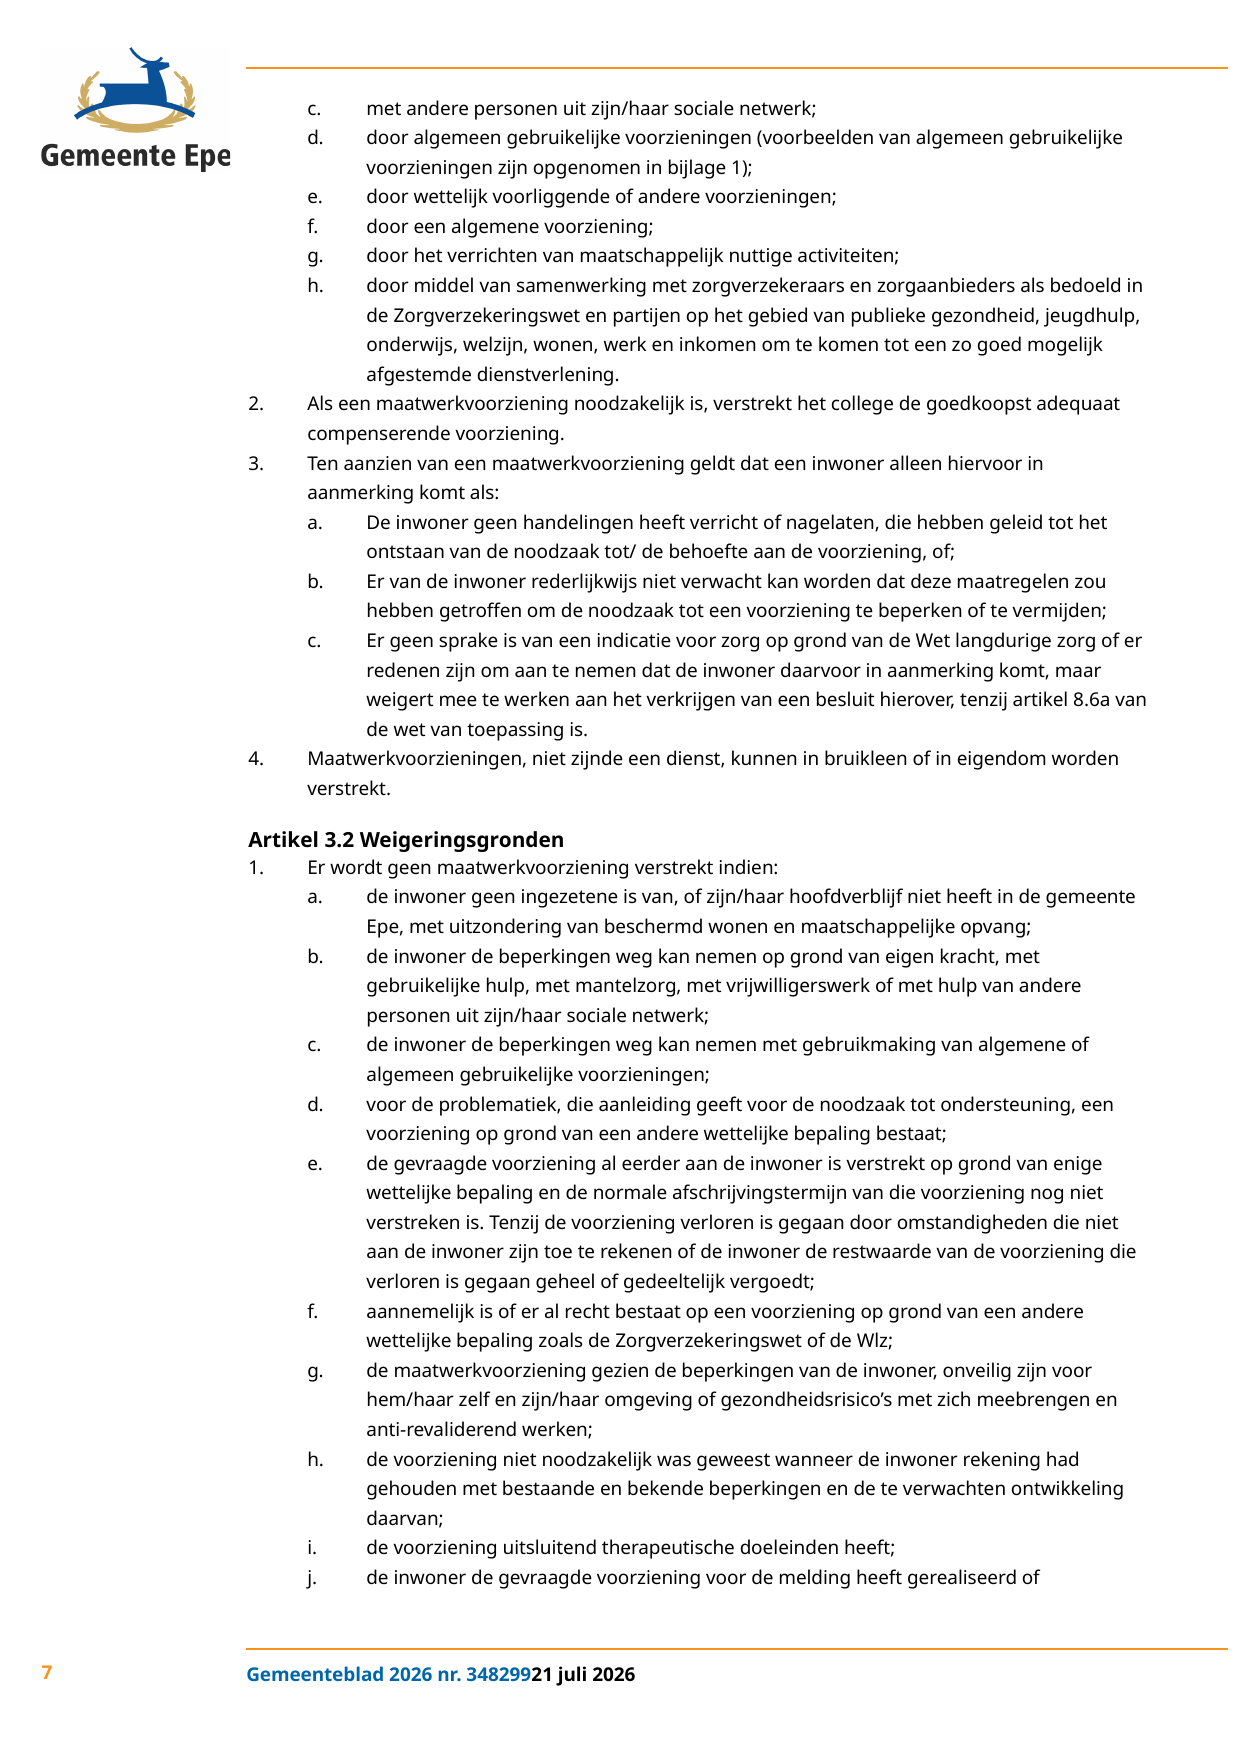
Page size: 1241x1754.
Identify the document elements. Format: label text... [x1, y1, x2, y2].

list Er wordt geen maatwerkvoorziening verstrekt indien: [248, 854, 1152, 880]
list door middel van samenwerking met zorgverzekeraars en zorgaanbieders als bedoeld in de Zorgverzekeringswet en partijen op het gebied van publieke gezondheid, jeugdhulp, onderwijs, welzijn, wonen, werk en inkomen om te komen tot een zo goed mogelijk afgestemde dienstverlening. [307, 272, 1152, 387]
list de voorziening uitsluitend therapeutische doeleinden heeft; [307, 1534, 1152, 1560]
list door het verrichten van maatschappelijk nuttige activiteiten; [307, 243, 1152, 268]
list de inwoner de gevraagde voorziening voor de melding heeft gerealiseerd of [307, 1564, 1152, 1590]
list Er geen sprake is van een indicatie voor zorg op grond van de Wet langdurige zorg of er redenen zijn om aan te nemen dat de inwoner daarvoor in aanmerking komt, maar weigert mee te werken aan het verkrijgen van een besluit hierover, tenzij artikel 8.6a van de wet van toepassing is. [307, 627, 1152, 742]
list aannemelijk is of er al recht bestaat op een voorziening op grond van een andere wettelijke bepaling zoals de Zorgverzekeringswet of de Wlz; [307, 1298, 1152, 1353]
list door een algemene voorziening; [307, 213, 1152, 239]
list door wettelijk voorliggende of andere voorzieningen; [307, 183, 1152, 209]
picture [41, 47, 231, 172]
list door algemeen gebruikelijke voorzieningen (voorbeelden van algemeen gebruikelijke voorzieningen zijn opgenomen in bijlage 1); [307, 124, 1152, 180]
list de inwoner geen ingezetene is van, of zijn/haar hoofdverblijf niet heeft in de gemeente Epe, met uitzondering van beschermd wonen en maatschappelijke opvang; [307, 884, 1152, 939]
list De inwoner geen handelingen heeft verricht of nagelaten, die hebben geleid tot het ontstaan van de noodzaak tot/ de behoefte aan de voorziening, of; [307, 509, 1152, 564]
list de inwoner de beperkingen weg kan nemen met gebruikmaking van algemene of algemeen gebruikelijke voorzieningen; [307, 1032, 1152, 1087]
list voor de problematiek, die aanleiding geeft voor de noodzaak tot ondersteuning, een voorziening op grond van een andere wettelijke bepaling bestaat; [307, 1091, 1152, 1146]
list de voorziening niet noodzakelijk was geweest wanneer de inwoner rekening had gehouden met bestaande en bekende beperkingen en de te verwachten ontwikkeling daarvan; [307, 1446, 1152, 1531]
list met andere personen uit zijn/haar sociale netwerk; [307, 95, 1152, 121]
list Er van de inwoner rederlijkwijs niet verwacht kan worden dat deze maatregelen zou hebben getroffen om de noodzaak tot een voorziening te beperken of te vermijden; [307, 568, 1152, 623]
list de inwoner de beperkingen weg kan nemen op grond van eigen kracht, met gebruikelijke hulp, met mantelzorg, met vrijwilligerswerk of met hulp van andere personen uit zijn/haar sociale netwerk; [307, 943, 1152, 1028]
list Als een maatwerkvoorziening noodzakelijk is, verstrekt het college de goedkoopst adequaat compenserende voorziening. [248, 391, 1152, 446]
list de gevraagde voorziening al eerder aan de inwoner is verstrekt op grond van enige wettelijke bepaling en de normale afschrijvingstermijn van die voorziening nog niet verstreken is. Tenzij de voorziening verloren is gegaan door omstandigheden die niet aan de inwoner zijn toe te rekenen of de inwoner de restwaarde van de voorziening die verloren is gegaan geheel of gedeeltelijk vergoedt; [307, 1150, 1152, 1294]
list Ten aanzien van een maatwerkvoorziening geldt dat een inwoner alleen hiervoor in aanmerking komt als: [248, 450, 1152, 505]
list Maatwerkvoorzieningen, niet zijnde een dienst, kunnen in bruikleen of in eigendom worden verstrekt. [248, 746, 1152, 801]
text Artikel 3.2 Weigeringsgronden [248, 826, 1152, 854]
list de maatwerkvoorziening gezien de beperkingen van de inwoner, onveilig zijn voor hem/haar zelf en zijn/haar omgeving of gezondheidsrisico’s met zich meebrengen en anti-revaliderend werken; [307, 1357, 1152, 1442]
